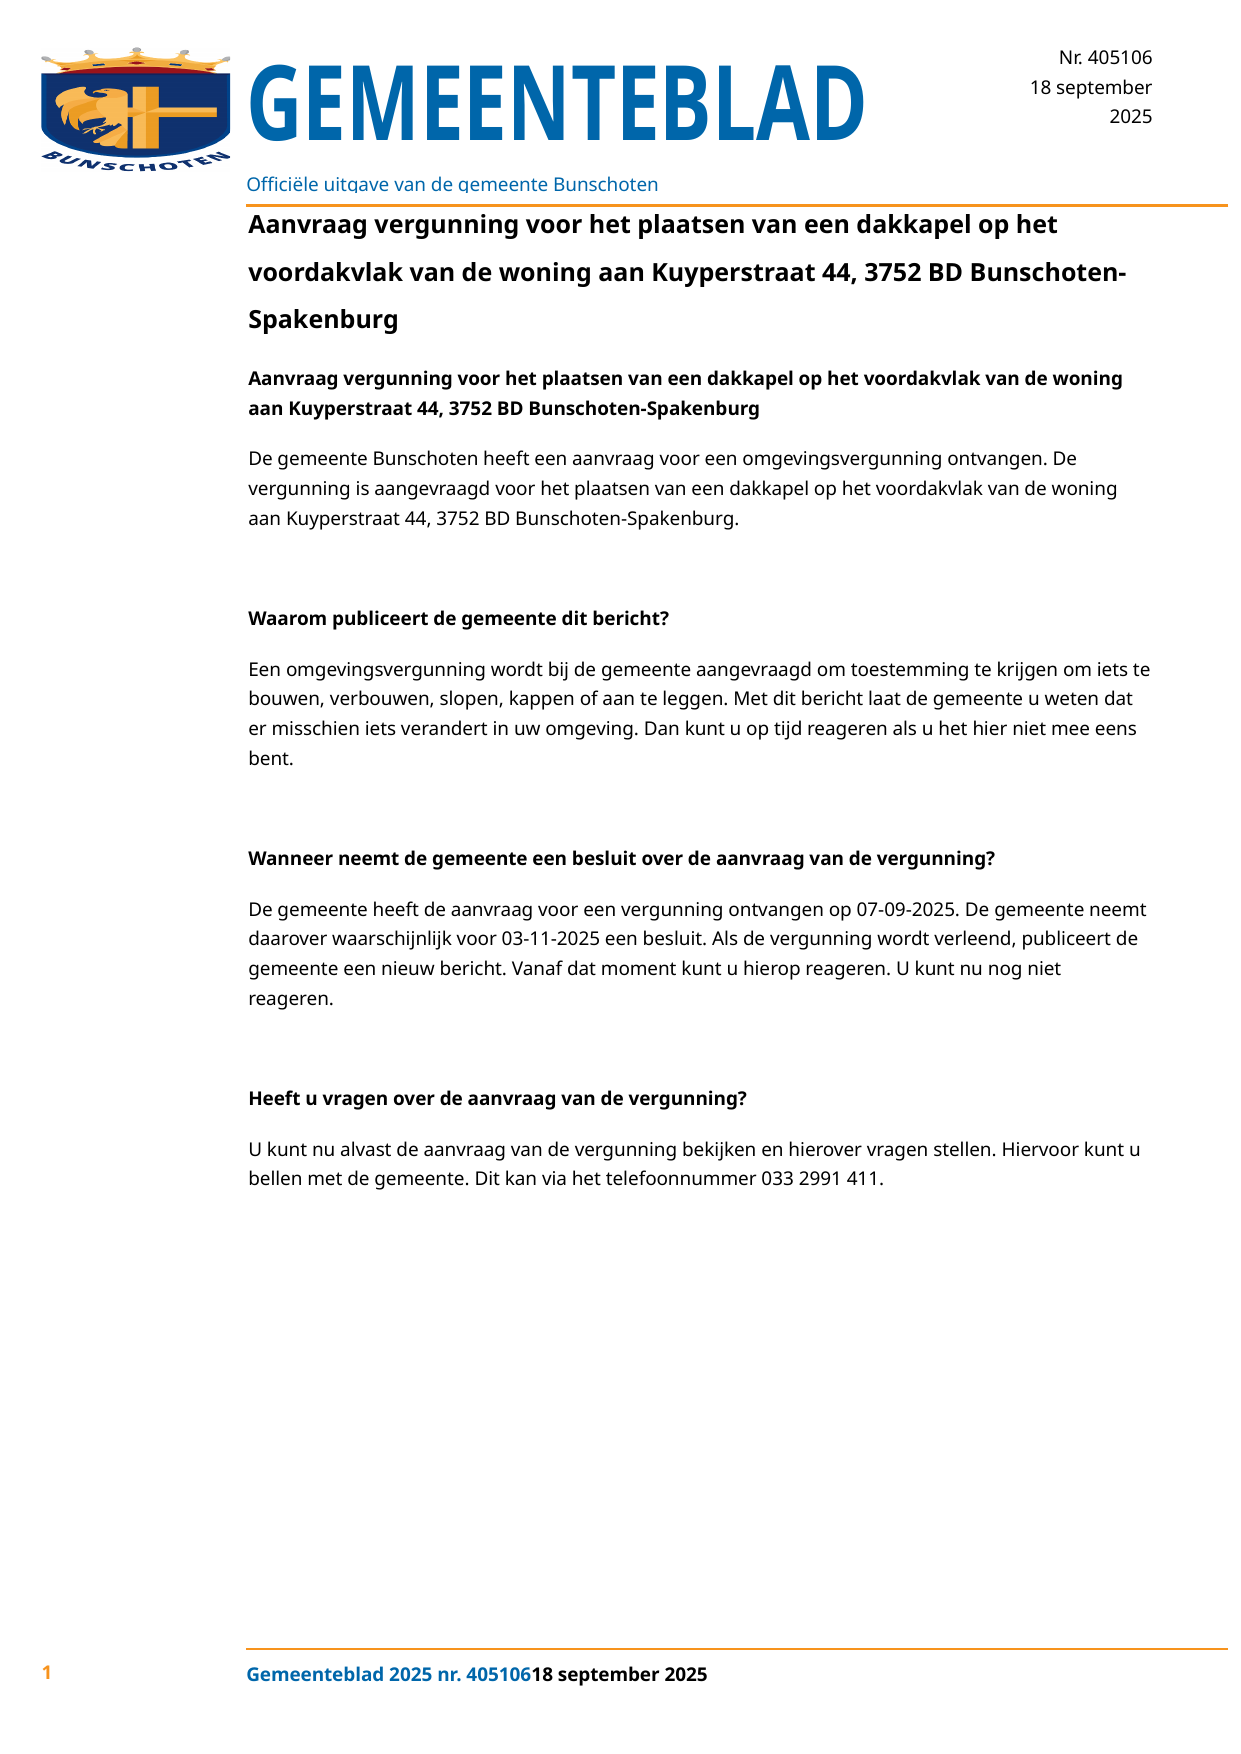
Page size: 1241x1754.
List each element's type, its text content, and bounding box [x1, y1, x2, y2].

text Heeft u vragen over de aanvraag van de vergunning? [248, 1086, 1152, 1111]
text Een omgevingsvergunning wordt bij de gemeente aangevraagd om toestemming te krijgen om iets te bouwen, verbouwen, slopen, kappen of aan te leggen. Met dit bericht laat de gemeente u weten dat er misschien iets verandert in uw omgeving. Dan kunt u op tijd reageren als u het hier niet mee eens bent. [248, 656, 1152, 770]
text U kunt nu alvast de aanvraag van de vergunning bekijken en hierover vragen stellen. Hiervoor kunt u bellen met de gemeente. Dit kan via het telefoonnummer 033 2991 411. [248, 1136, 1152, 1191]
text Wanneer neemt de gemeente een besluit over de aanvraag van de vergunning? [248, 846, 1152, 871]
text De gemeente heeft de aanvraag voor een vergunning ontvangen op 07-09-2025. De gemeente neemt daarover waarschijnlijk voor 03-11-2025 een besluit. Als de vergunning wordt verleend, publiceert de gemeente een nieuw bericht. Vanaf dat moment kunt u hierop reageren. U kunt nu nog niet reageren. [248, 896, 1152, 1010]
text De gemeente Bunschoten heeft een aanvraag voor een omgevingsvergunning ontvangen. De vergunning is aangevraagd voor het plaatsen van een dakkapel op het voordakvlak van de woning aan Kuyperstraat 44, 3752 BD Bunschoten-Spakenburg. [248, 446, 1152, 530]
text Aanvraag vergunning voor het plaatsen van een dakkapel op het voordakvlak van de woning aan Kuyperstraat 44, 3752 BD Bunschoten-Spakenburg [248, 207, 1152, 336]
picture [41, 47, 231, 172]
text Waarom publiceert de gemeente dit bericht? [248, 606, 1152, 631]
text Aanvraag vergunning voor het plaatsen van een dakkapel op het voordakvlak van de woning aan Kuyperstraat 44, 3752 BD Bunschoten-Spakenburg [248, 366, 1152, 421]
